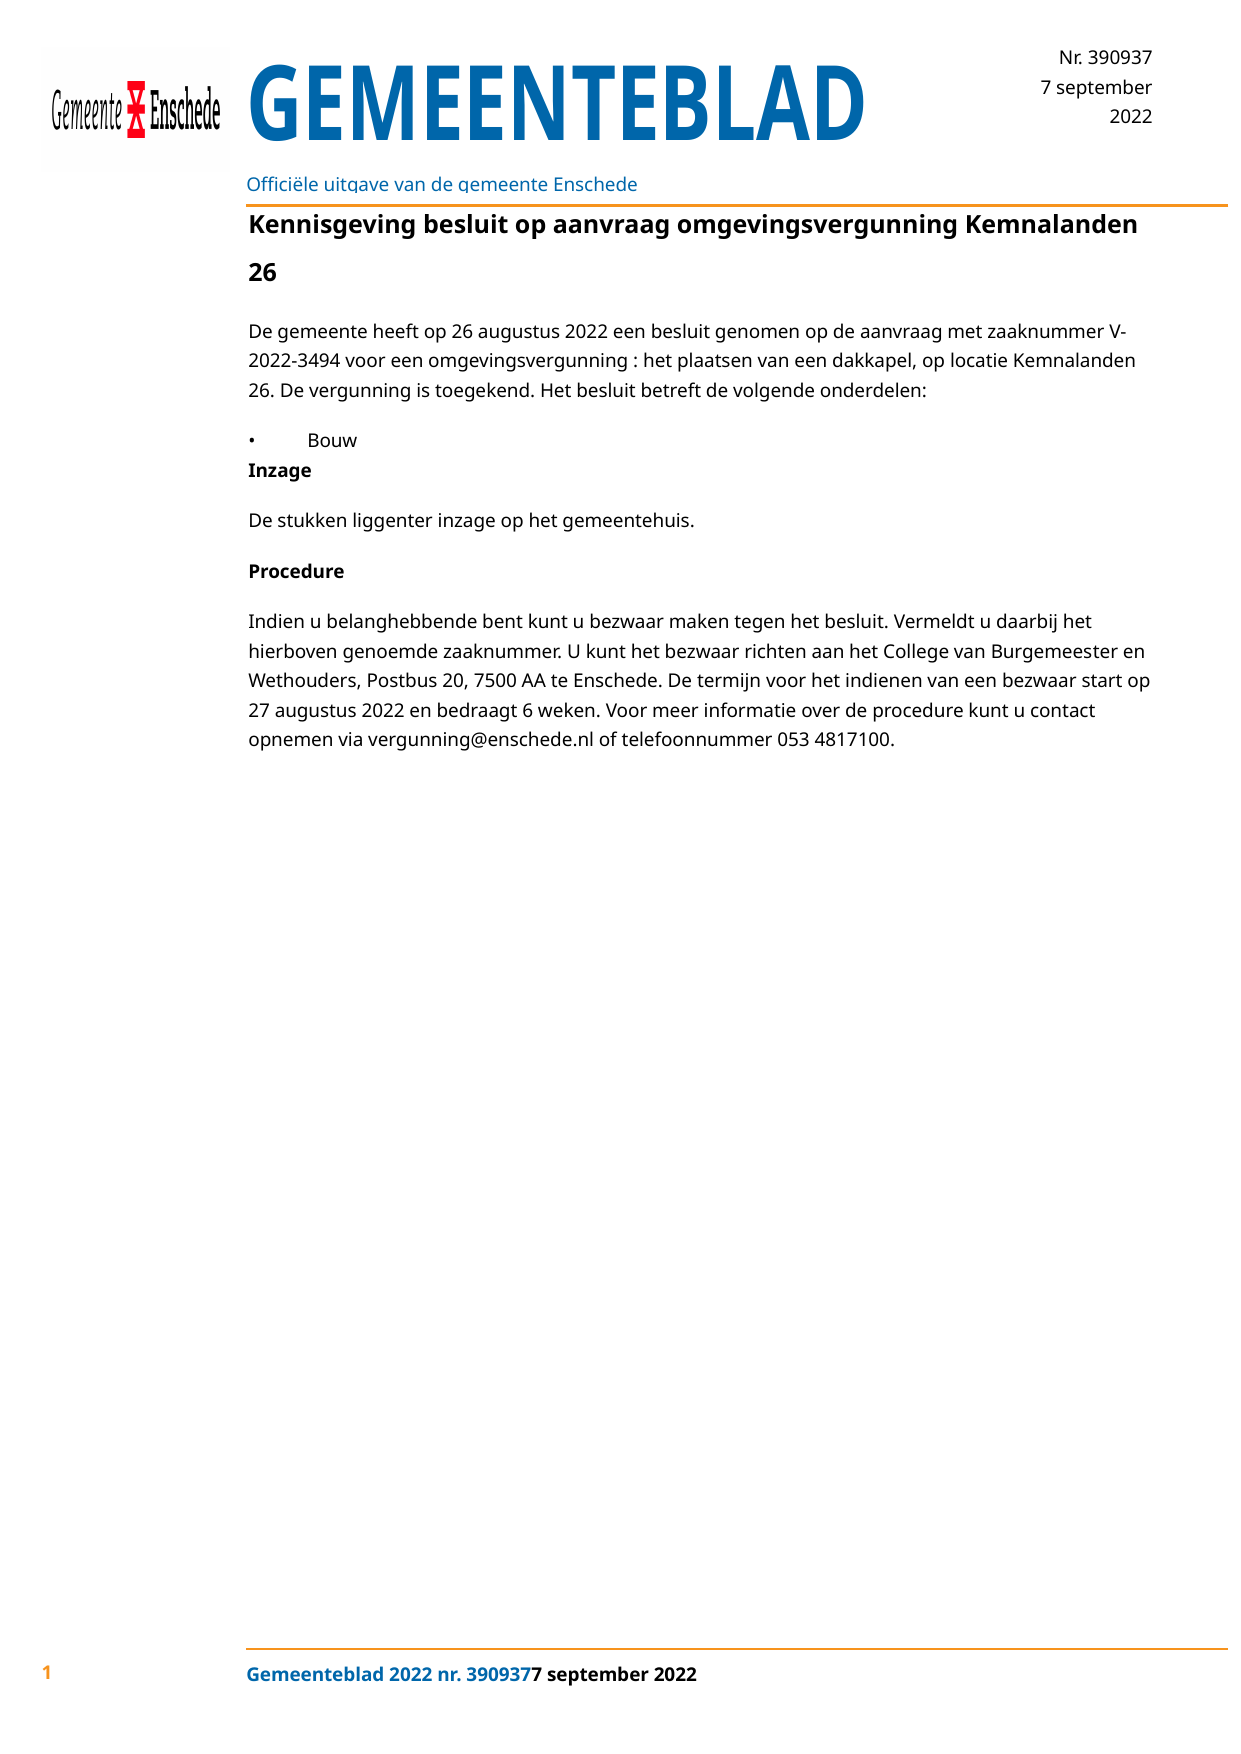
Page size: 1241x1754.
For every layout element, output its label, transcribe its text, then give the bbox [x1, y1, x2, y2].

text Procedure [248, 558, 1152, 584]
text Indien u belanghebbende bent kunt u bezwaar maken tegen het besluit. Vermeldt u daarbij het hierboven genoemde zaaknummer. U kunt het bezwaar richten aan het College van Burgemees­ter en Wethouders, Postbus 20, 7500 AA te Enschede. De termijn voor het indienen van een bezwaar start op 27 augustus 2022 en bedraagt 6 weken. Voor meer informatie over de procedure kunt u contact opnemen via vergunning@enschede.nl of telefoonnummer 053 4817100. [248, 608, 1152, 752]
text Kennisgeving besluit op aanvraag omgevingsvergunning Kemnalanden 26 [248, 207, 1152, 288]
text De stukken liggenter inzage op het gemeentehuis. [248, 507, 1152, 533]
text Inzage [248, 457, 1152, 483]
text De gemeente heeft op 26 augustus 2022 een besluit genomen op de aanvraag met zaaknummer V-2022-3494 voor een omgevingsvergunning : het plaatsen van een dakkapel, op locatie Kemnalanden 26. De vergunning is toegekend. Het besluit betreft de volgende onderdelen: [248, 318, 1152, 403]
picture [41, 47, 231, 172]
list Bouw [248, 427, 1152, 453]
